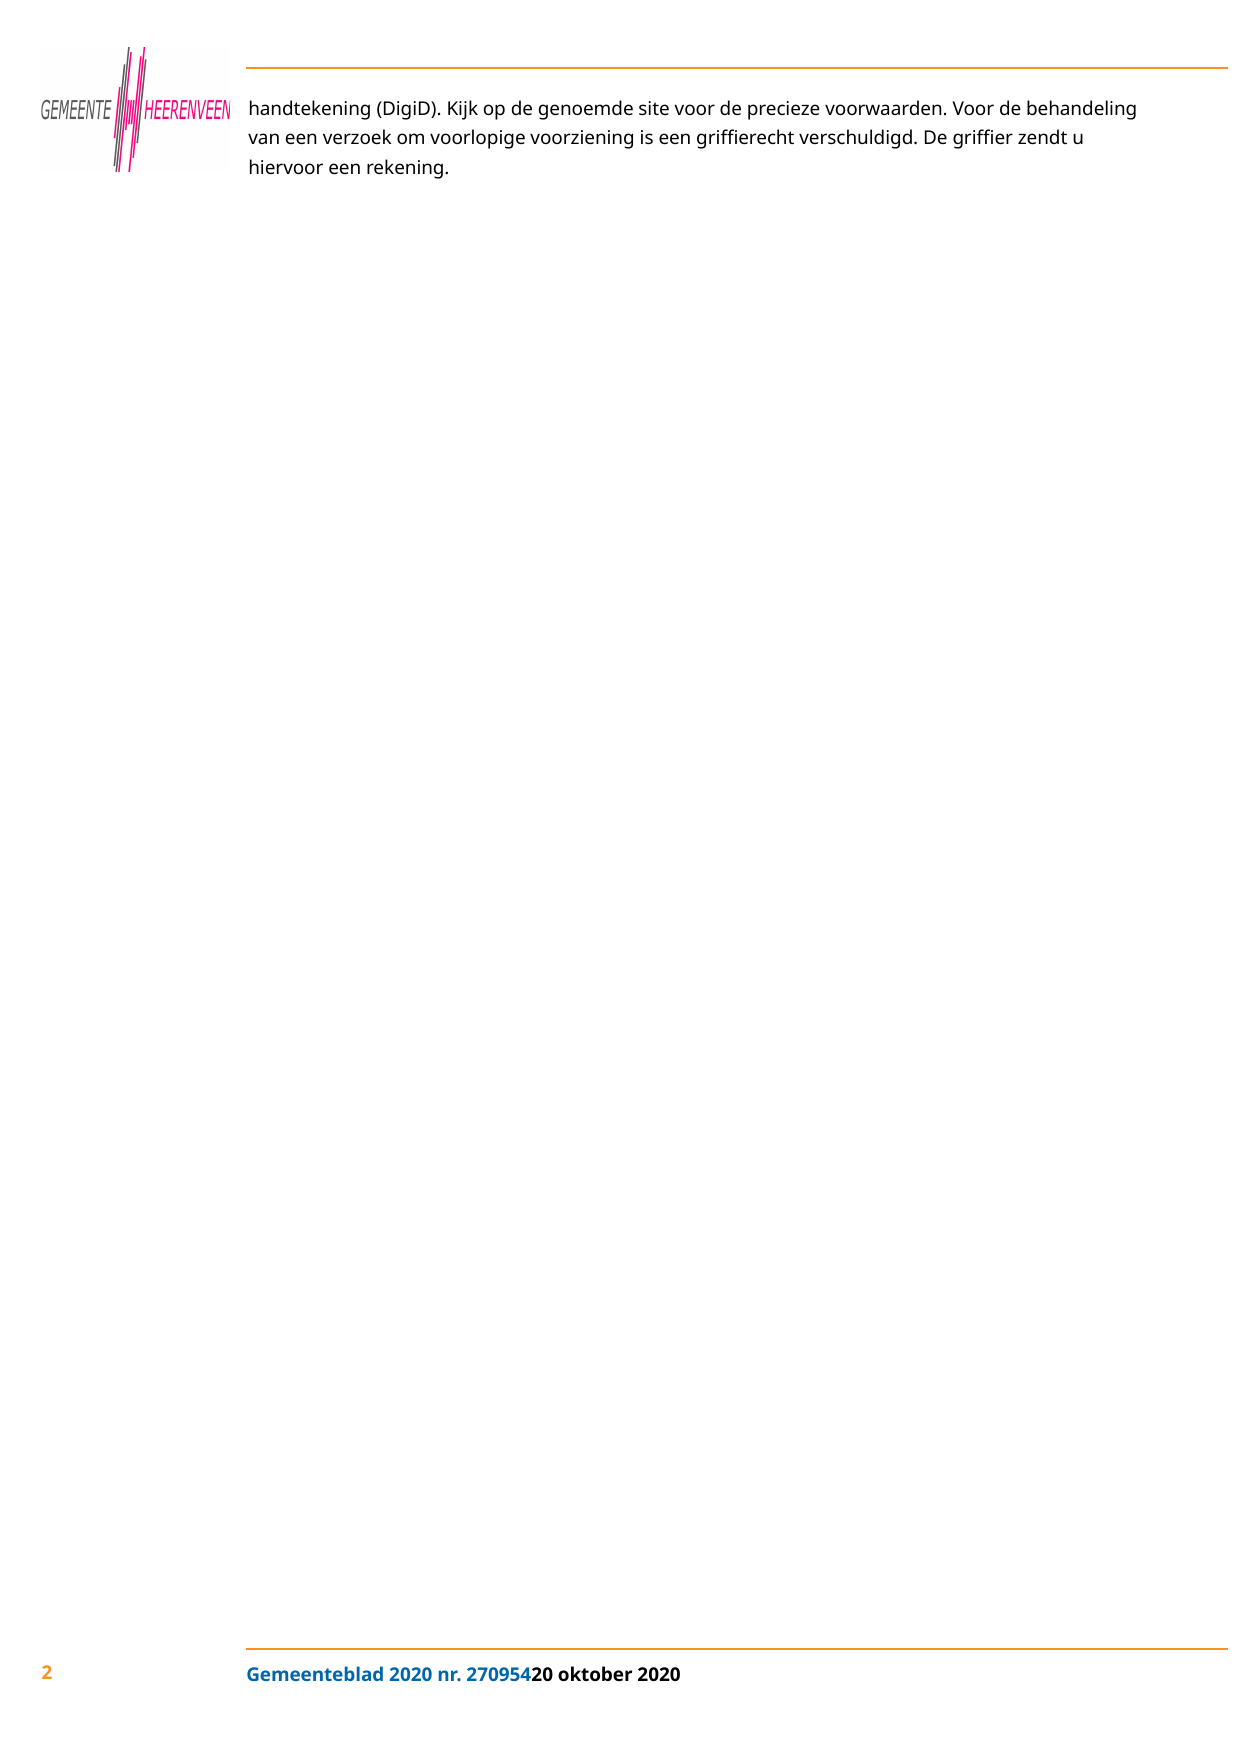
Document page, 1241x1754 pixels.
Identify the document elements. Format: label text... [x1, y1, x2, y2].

picture [41, 47, 231, 172]
text handtekening (DigiD). Kijk op de genoemde site voor de precieze voorwaarden. Voor de behandeling van een verzoek om voorlopige voorziening is een griffierecht verschuldigd. De griffier zendt u hiervoor een rekening. [248, 95, 1152, 180]
